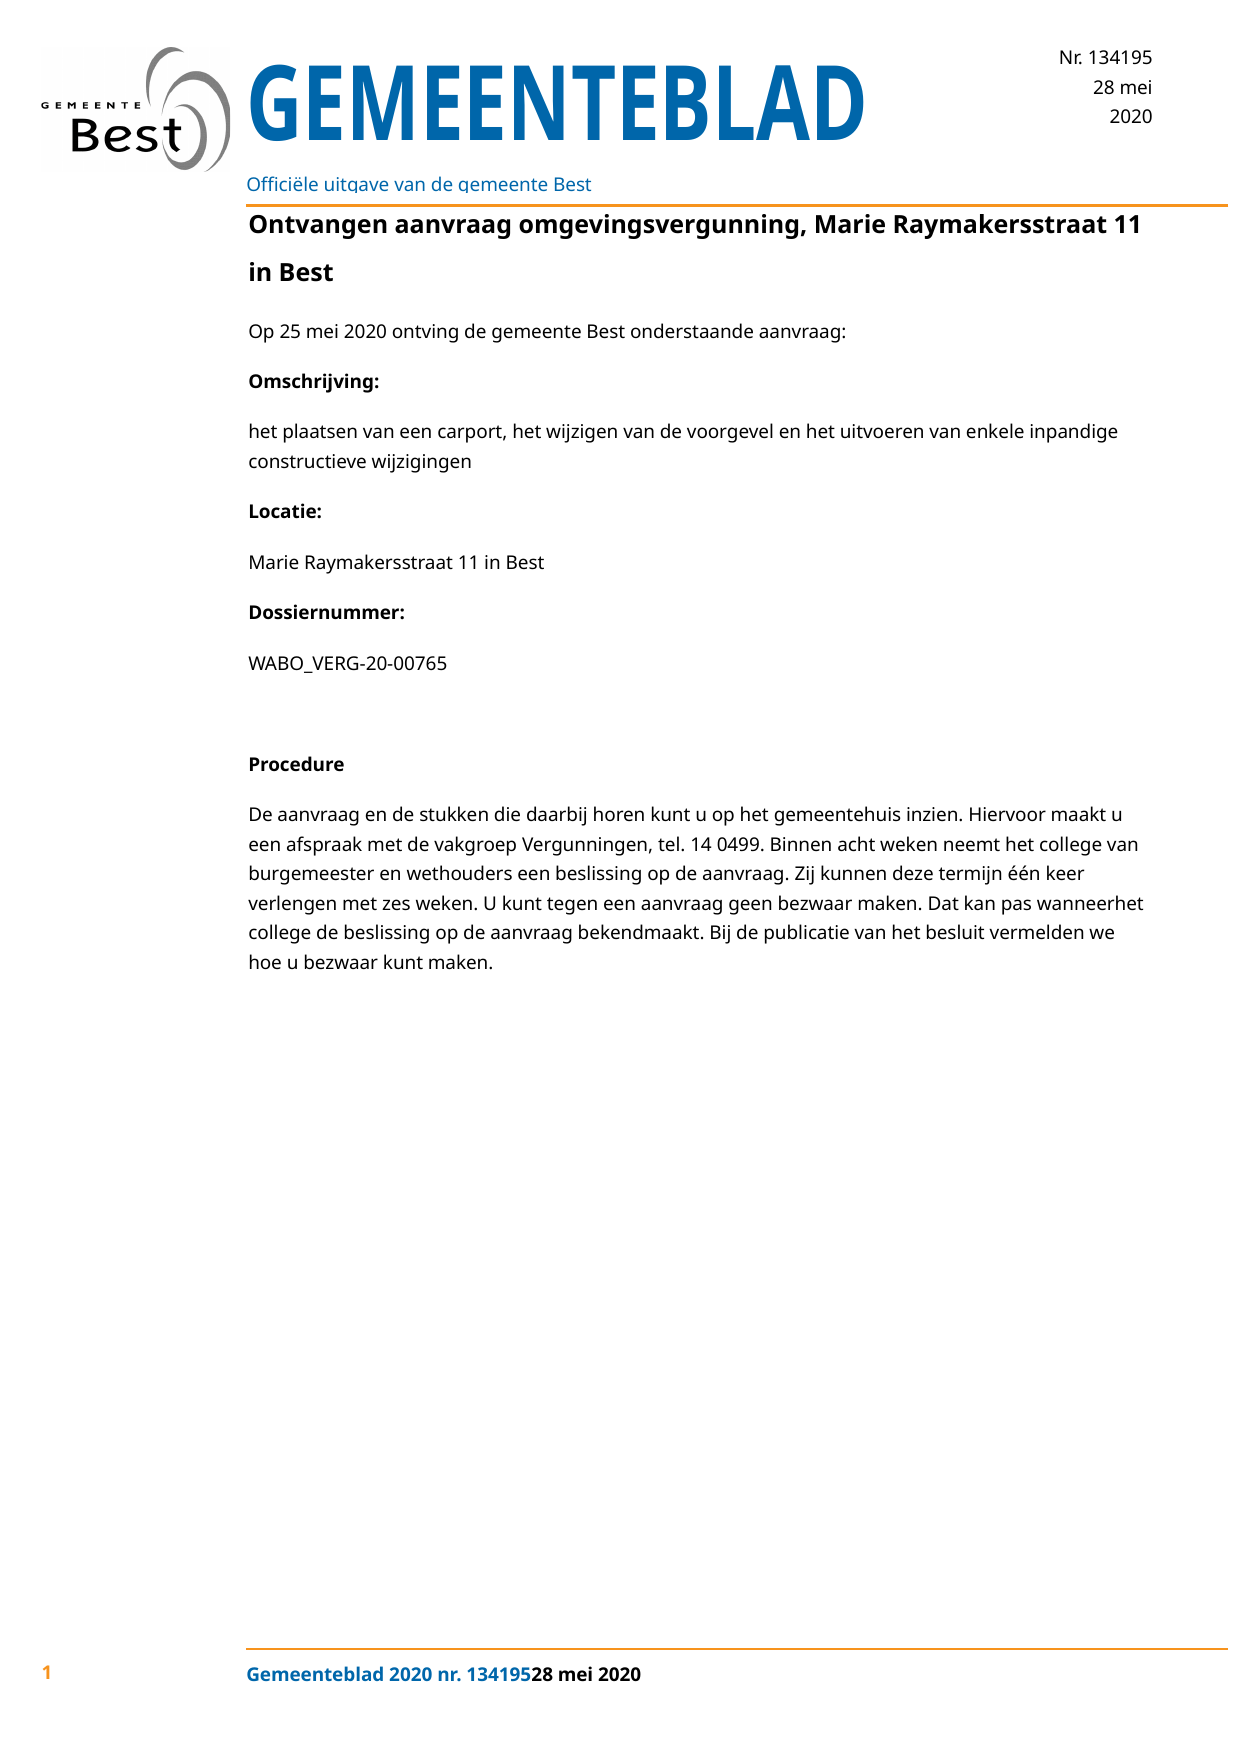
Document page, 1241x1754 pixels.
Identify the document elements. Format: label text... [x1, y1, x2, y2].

text Marie Raymakersstraat 11 in Best [248, 549, 1152, 575]
text het plaatsen van een carport, het wijzigen van de voorgevel en het uitvoeren van enkele inpandige constructieve wijzigingen [248, 419, 1152, 474]
text De aanvraag en de stukken die daarbij horen kunt u op het gemeentehuis inzien. Hiervoor maakt u een afspraak met de vakgroep Vergunningen, tel. 14 0499. Binnen acht weken neemt het college van burgemeester en wethouders een beslissing op de aanvraag. Zij kunnen deze termijn één keer verlengen met zes weken. U kunt tegen een aanvraag geen bezwaar maken. Dat kan pas wanneerhet college de beslissing op de aanvraag bekendmaakt. Bij de publicatie van het besluit vermelden we hoe u bezwaar kunt maken. [248, 801, 1152, 975]
text Dossiernummer: [248, 599, 1152, 625]
text Ontvangen aanvraag omgevingsvergunning, Marie Raymakersstraat 11 in Best [248, 207, 1152, 288]
text Omschrijving: [248, 368, 1152, 394]
text WABO_VERG-20-00765 [248, 650, 1152, 676]
text Locatie: [248, 499, 1152, 524]
picture [41, 47, 231, 172]
text Procedure [248, 751, 1152, 777]
text Op 25 mei 2020 ontving de gemeente Best onderstaande aanvraag: [248, 318, 1152, 344]
